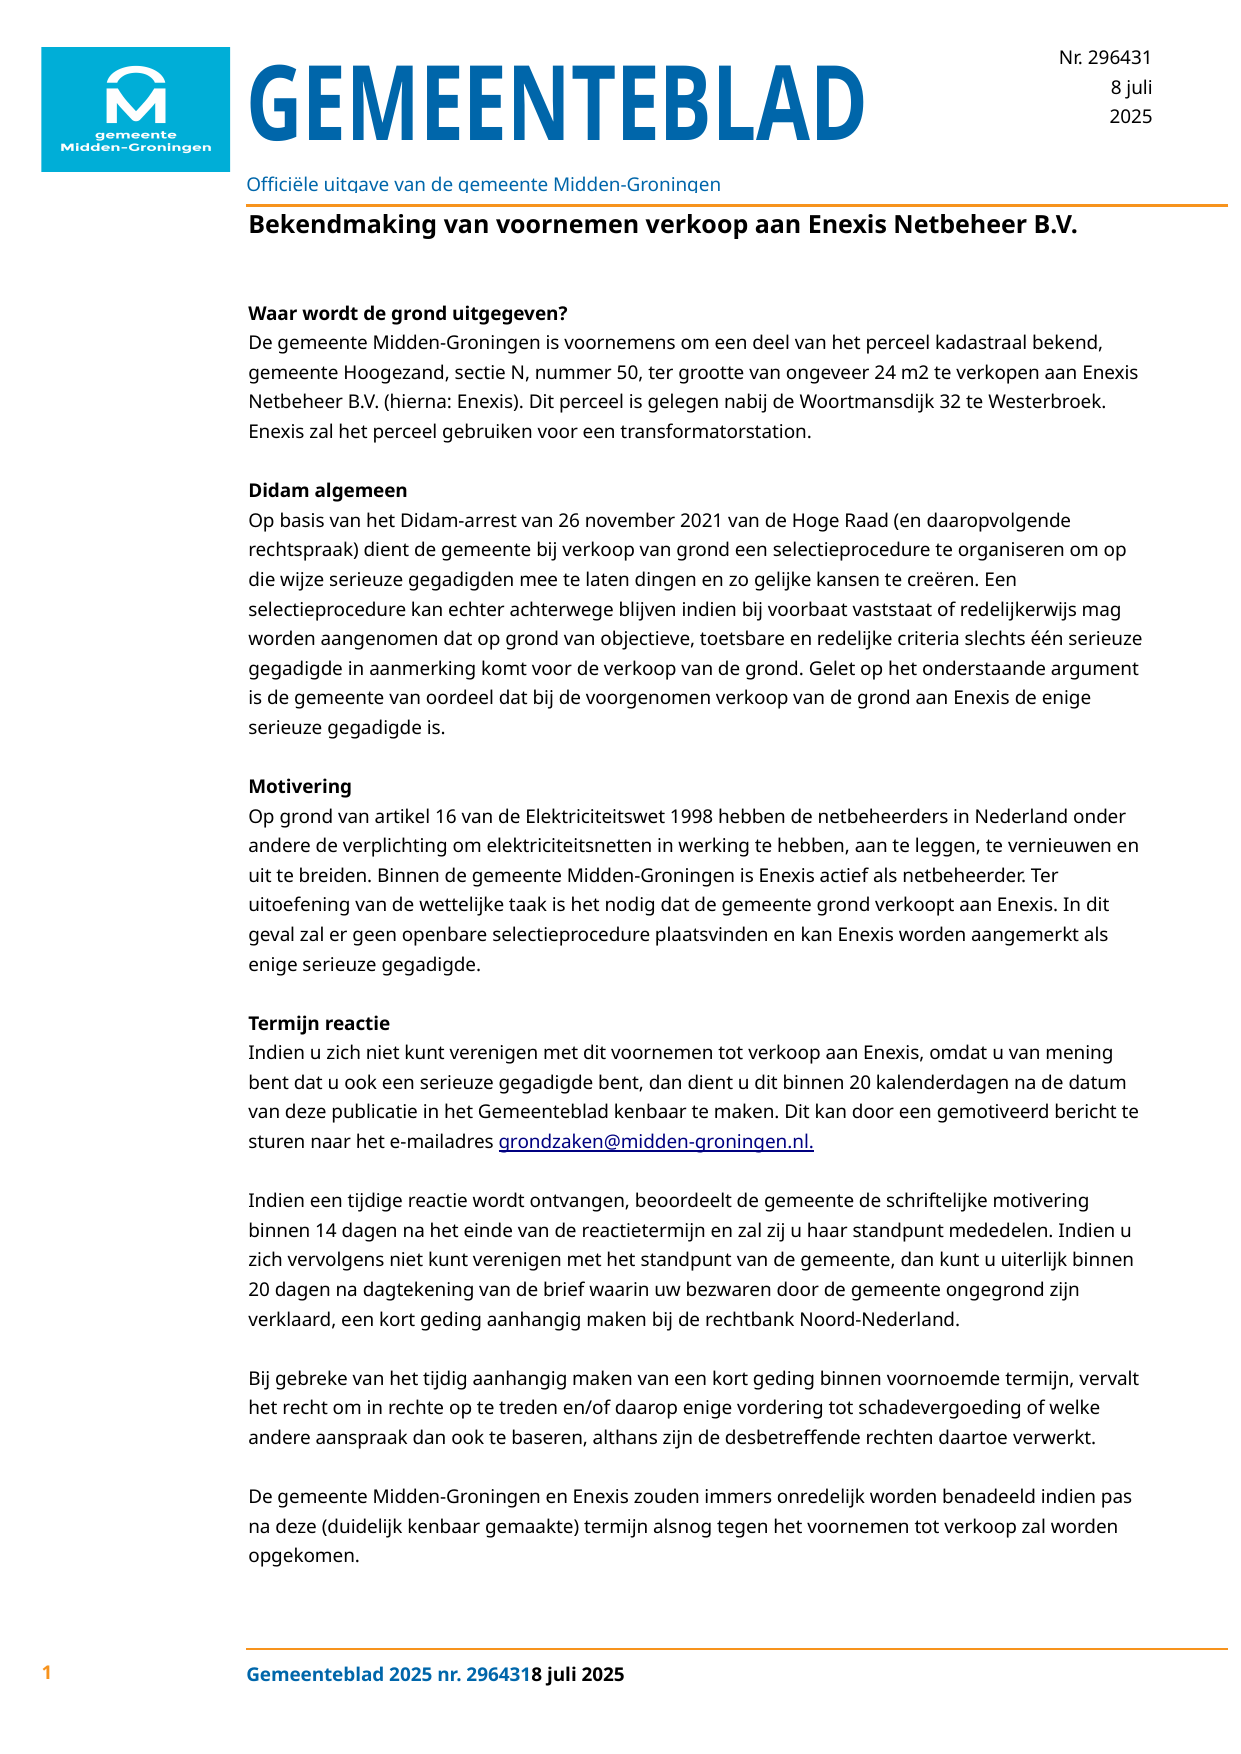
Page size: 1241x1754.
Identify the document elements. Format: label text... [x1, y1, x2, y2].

text Indien een tijdige reactie wordt ontvangen, beoordeelt de gemeente de schriftelijke motivering binnen 14 dagen na het einde van de reactietermijn en zal zij u haar standpunt mededelen. Indien u zich vervolgens niet kunt verenigen met het standpunt van de gemeente, dan kunt u uiterlijk binnen 20 dagen na dagtekening van de brief waarin uw bezwaren door de gemeente ongegrond zijn verklaard, een kort geding aanhangig maken bij de rechtbank Noord-Nederland. [248, 1187, 1152, 1331]
text Didam algemeen [248, 477, 1152, 503]
text Bekendmaking van voornemen verkoop aan Enexis Netbeheer B.V. [248, 207, 1152, 241]
text Op grond van artikel 16 van de Elektriciteitswet 1998 hebben de netbeheerders in Nederland onder andere de verplichting om elektriciteitsnetten in werking te hebben, aan te leggen, te vernieuwen en uit te breiden. Binnen de gemeente Midden-Groningen is Enexis actief als netbeheerder. Ter uitoefening van de wettelijke taak is het nodig dat de gemeente grond verkoopt aan Enexis. In dit geval zal er geen openbare selectieprocedure plaatsvinden en kan Enexis worden aangemerkt als enige serieuze gegadigde. [248, 803, 1152, 976]
picture [107, 89, 165, 122]
text Termijn reactie [248, 1010, 1152, 1036]
picture [184, 146, 190, 153]
text Bij gebreke van het tijdig aanhangig maken van een kort geding binnen voornoemde termijn, vervalt het recht om in rechte op te treden en/of daarop enige vordering tot schadevergoeding of welke andere aanspraak dan ook te baseren, althans zijn de desbetreffende rechten daartoe verwerkt. [248, 1365, 1152, 1450]
text Motivering [248, 773, 1152, 799]
text De gemeente Midden-Groningen en Enexis zouden immers onredelijk worden benadeeld indien pas na deze (duidelijk kenbaar gemaakte) termijn alsnog tegen het voornemen tot verkoop zal worden opgekomen. [248, 1483, 1152, 1568]
text Op basis van het Didam-arrest van 26 november 2021 van de Hoge Raad (en daaropvolgende rechtspraak) dient de gemeente bij verkoop van grond een selectieprocedure te organiseren om op die wijze serieuze gegadigden mee te laten dingen en zo gelijke kansen te creëren. Een selectieprocedure kan echter achterwege blijven indien bij voorbaat vaststaat of redelijkerwijs mag worden aangenomen dat op grond van objectieve, toetsbare en redelijke criteria slechts één serieuze gegadigde in aanmerking komt voor de verkoop van de grond. Gelet op het onderstaande argument is de gemeente van oordeel dat bij de voorgenomen verkoop van de grond aan Enexis de enige serieuze gegadigde is. [248, 507, 1152, 740]
text Indien u zich niet kunt verenigen met dit voornemen tot verkoop aan Enexis, omdat u van mening bent dat u ook een serieuze gegadigde bent, dan dient u dit binnen 20 kalenderdagen na de datum van deze publicatie in het Gemeenteblad kenbaar te maken. Dit kan door een gemotiveerd bericht te sturen naar het e-mailadres grondzaken@midden-groningen.nl. [248, 1039, 1152, 1154]
text De gemeente Midden-Groningen is voornemens om een deel van het perceel kadastraal bekend, gemeente Hoogezand, sectie N, nummer 50, ter grootte van ongeveer 24 m2 te verkopen aan Enexis Netbeheer B.V. (hierna: Enexis). Dit perceel is gelegen nabij de Woortmansdijk 32 te Westerbroek. Enexis zal het perceel gebruiken voor een transformatorstation. [248, 329, 1152, 444]
text Waar wordt de grond uitgegeven? [248, 300, 1152, 326]
picture [108, 66, 164, 82]
